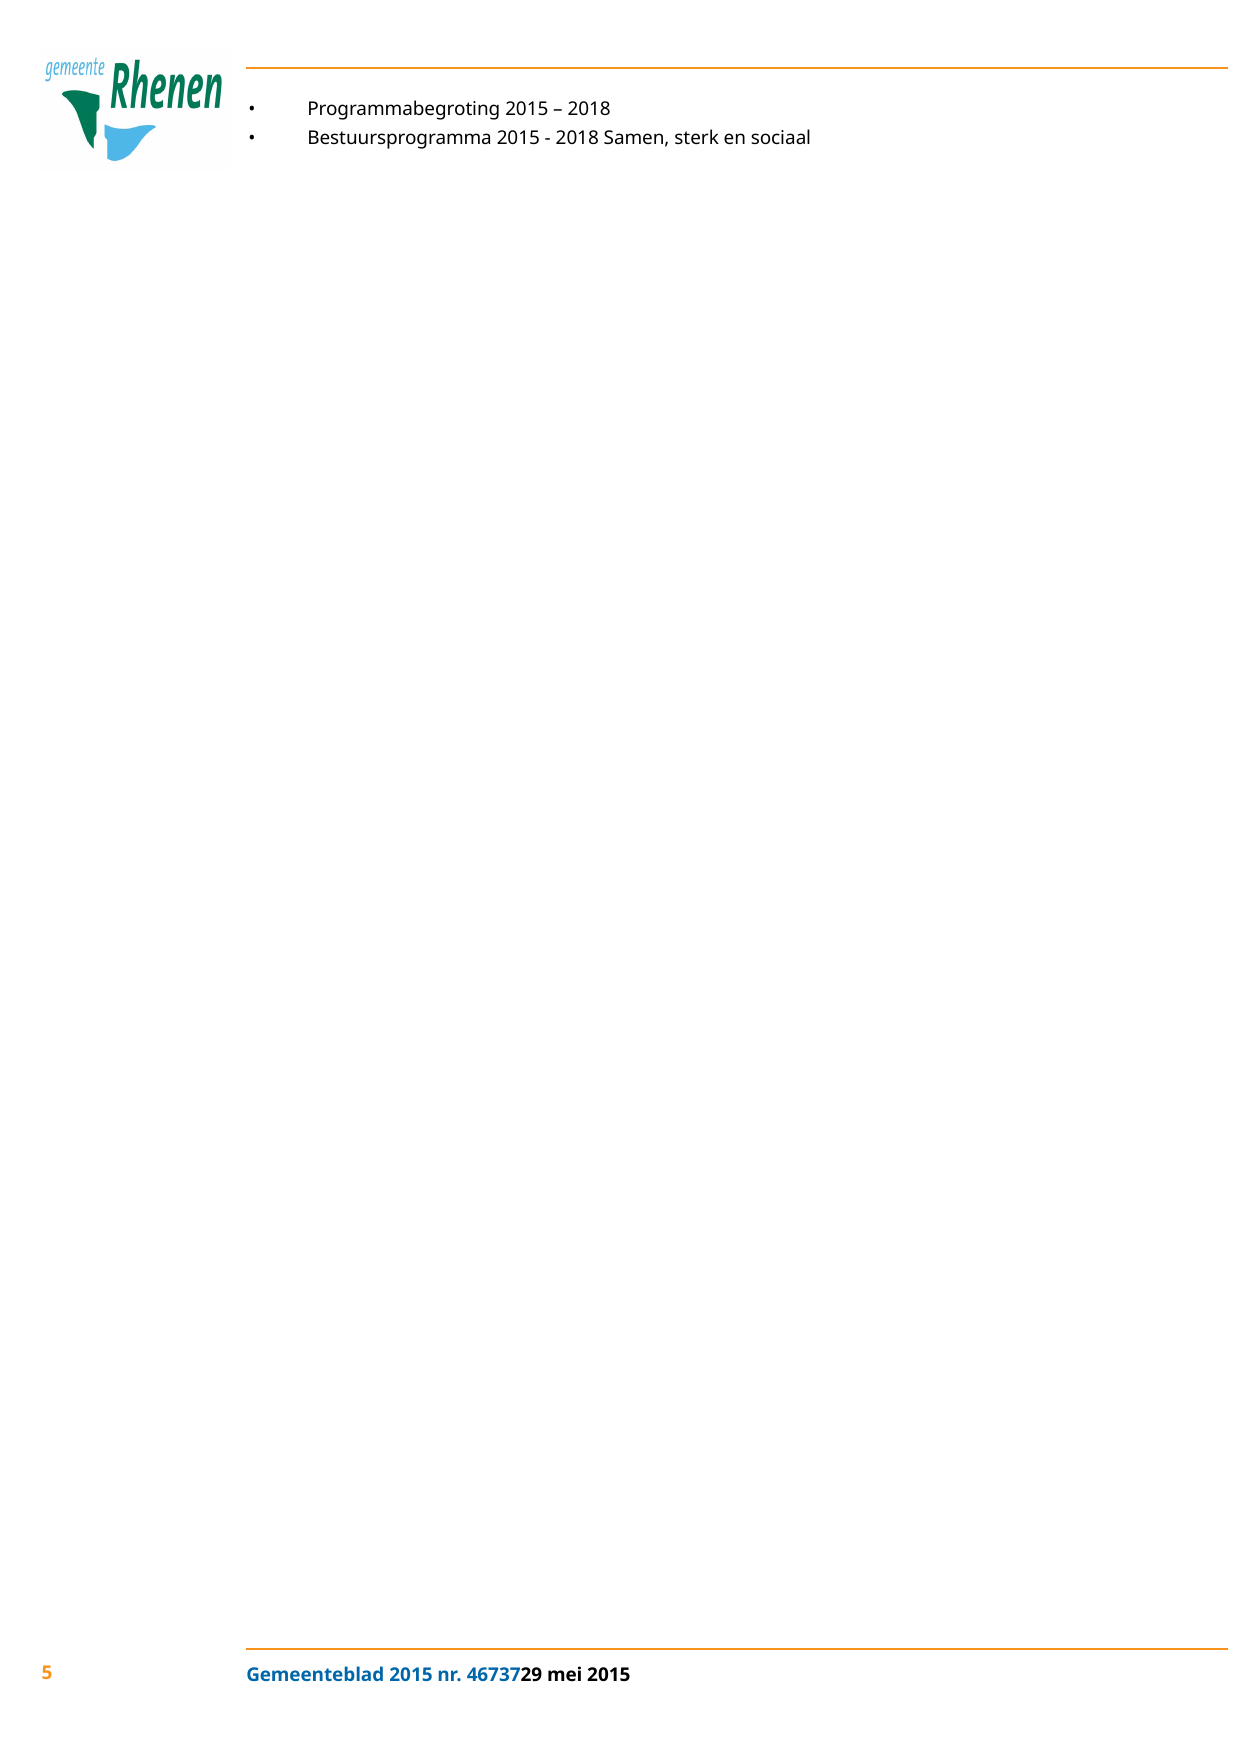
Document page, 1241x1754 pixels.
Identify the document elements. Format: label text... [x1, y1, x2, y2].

list Bestuursprogramma 2015 - 2018 Samen, sterk en sociaal [248, 124, 1152, 150]
list Programmabegroting 2015 – 2018 [248, 95, 1152, 121]
picture [41, 47, 231, 172]
